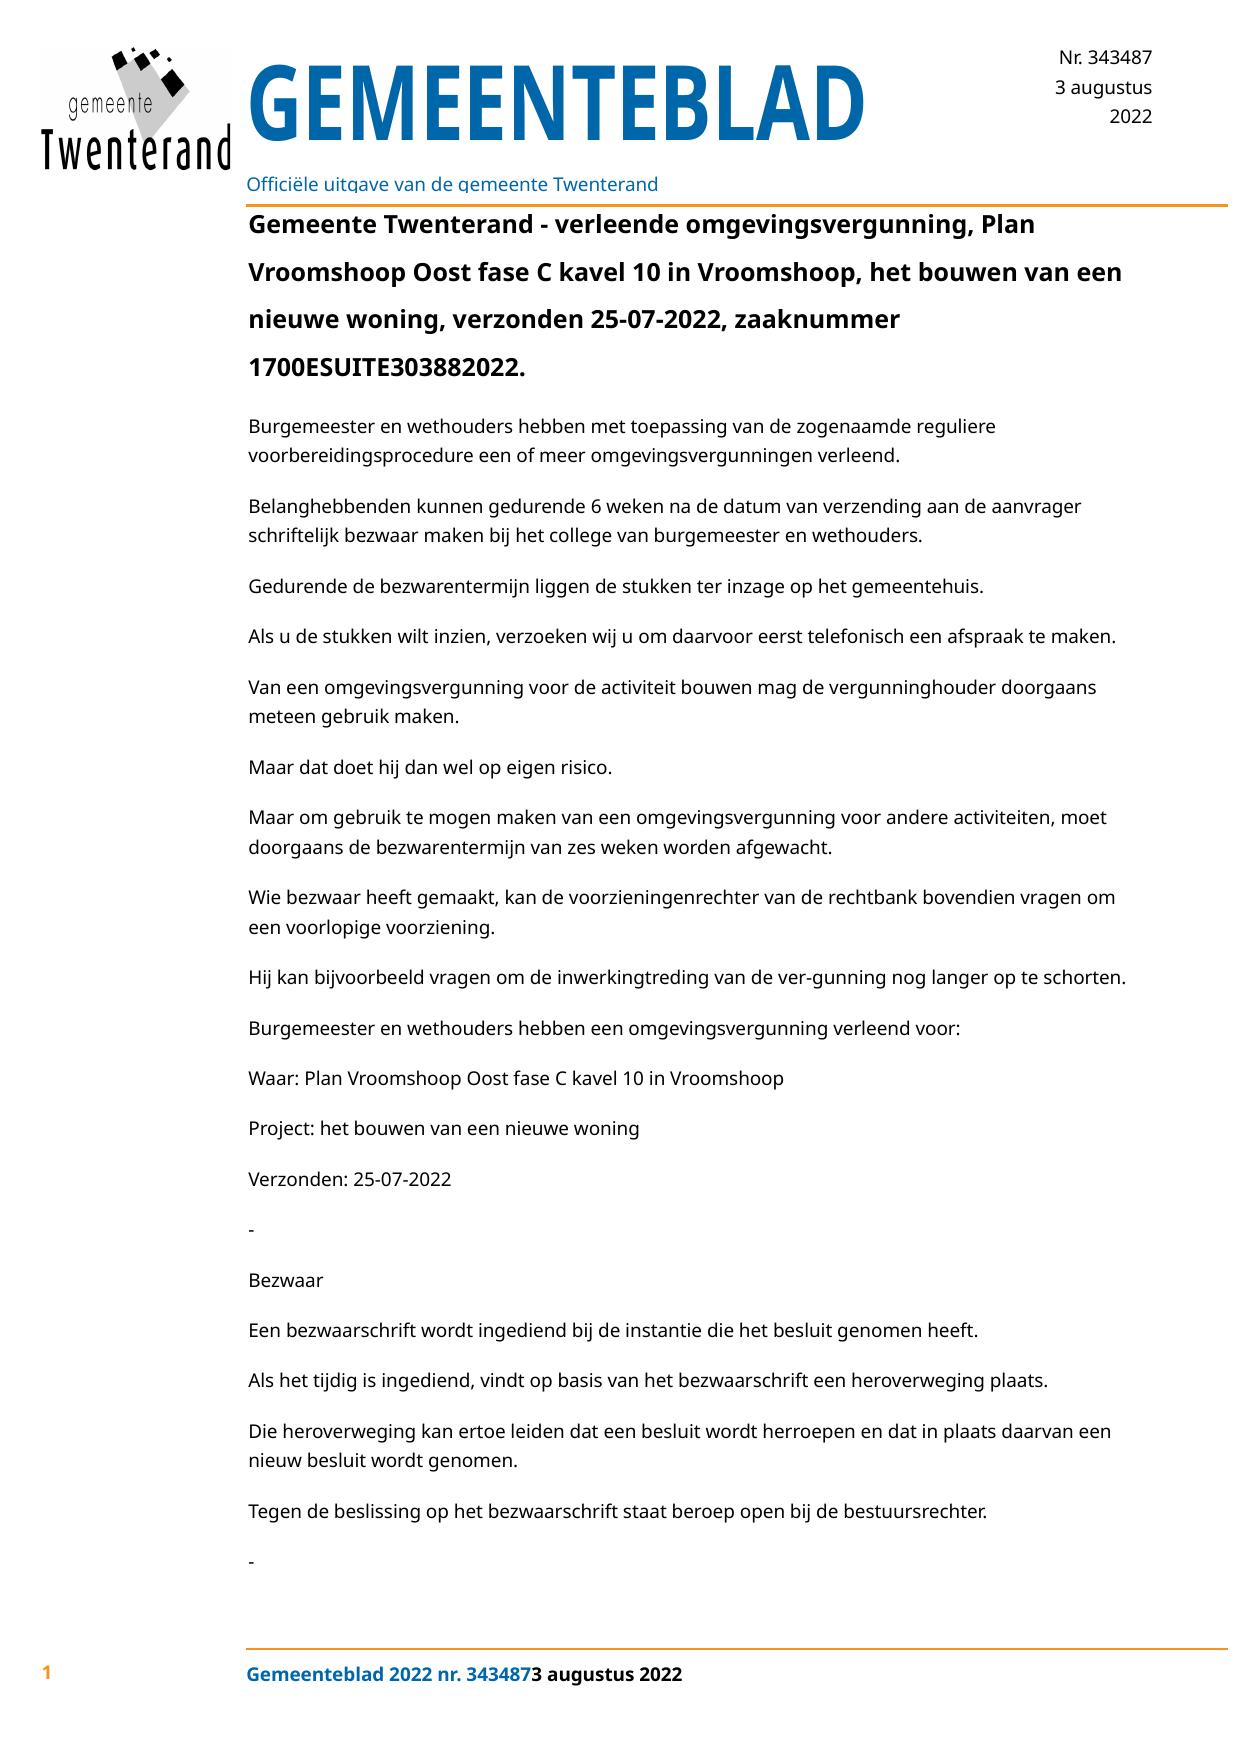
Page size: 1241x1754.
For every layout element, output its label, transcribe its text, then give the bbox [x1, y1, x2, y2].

text Verzonden: 25-07-2022 [248, 1166, 1152, 1192]
text Burgemeester en wethouders hebben met toepassing van de zogenaamde reguliere voorbereidingsprocedure een of meer omgevingsvergunningen verleend. [248, 413, 1152, 468]
text - [248, 1216, 1152, 1242]
text Gedurende de bezwarentermijn liggen de stukken ter inzage op het gemeentehuis. [248, 573, 1152, 599]
text Als het tijdig is ingediend, vindt op basis van het bezwaarschrift een heroverweging plaats. [248, 1368, 1152, 1393]
text Waar: Plan Vroomshoop Oost fase C kavel 10 in Vroomshoop [248, 1065, 1152, 1091]
text Een bezwaarschrift wordt ingediend bij de instantie die het besluit genomen heeft. [248, 1317, 1152, 1343]
text Hij kan bijvoorbeeld vragen om de inwerkingtreding van de ver-gunning nog langer op te schorten. [248, 964, 1152, 990]
text Maar om gebruik te mogen maken van een omgevingsvergunning voor andere activiteiten, moet doorgaans de bezwarentermijn van zes weken worden afgewacht. [248, 804, 1152, 860]
text Project: het bouwen van een nieuwe woning [248, 1116, 1152, 1141]
picture [41, 47, 231, 172]
text Wie bezwaar heeft gemaakt, kan de voorzieningenrechter van de rechtbank bovendien vragen om een voorlopige voorziening. [248, 884, 1152, 940]
text Die heroverweging kan ertoe leiden dat een besluit wordt herroepen en dat in plaats daarvan een nieuw besluit wordt genomen. [248, 1418, 1152, 1473]
text Tegen de beslissing op het bezwaarschrift staat beroep open bij de bestuursrechter. [248, 1498, 1152, 1524]
text Bezwaar [248, 1267, 1152, 1293]
text Burgemeester en wethouders hebben een omgevingsvergunning verleend voor: [248, 1015, 1152, 1041]
text Maar dat doet hij dan wel op eigen risico. [248, 754, 1152, 780]
text Gemeente Twenterand - verleende omgevingsvergunning, Plan Vroomshoop Oost fase C kavel 10 in Vroomshoop, het bouwen van een nieuwe woning, verzonden 25-07-2022, zaaknummer 1700ESUITE303882022. [248, 207, 1152, 384]
text Als u de stukken wilt inzien, verzoeken wij u om daarvoor eerst telefonisch een afspraak te maken. [248, 623, 1152, 649]
text Van een omgevingsvergunning voor de activiteit bouwen mag de vergunninghouder doorgaans meteen gebruik maken. [248, 674, 1152, 729]
text Belanghebbenden kunnen gedurende 6 weken na de datum van verzending aan de aanvrager schriftelijk bezwaar maken bij het college van burgemeester en wethouders. [248, 493, 1152, 548]
text - [248, 1548, 1152, 1574]
